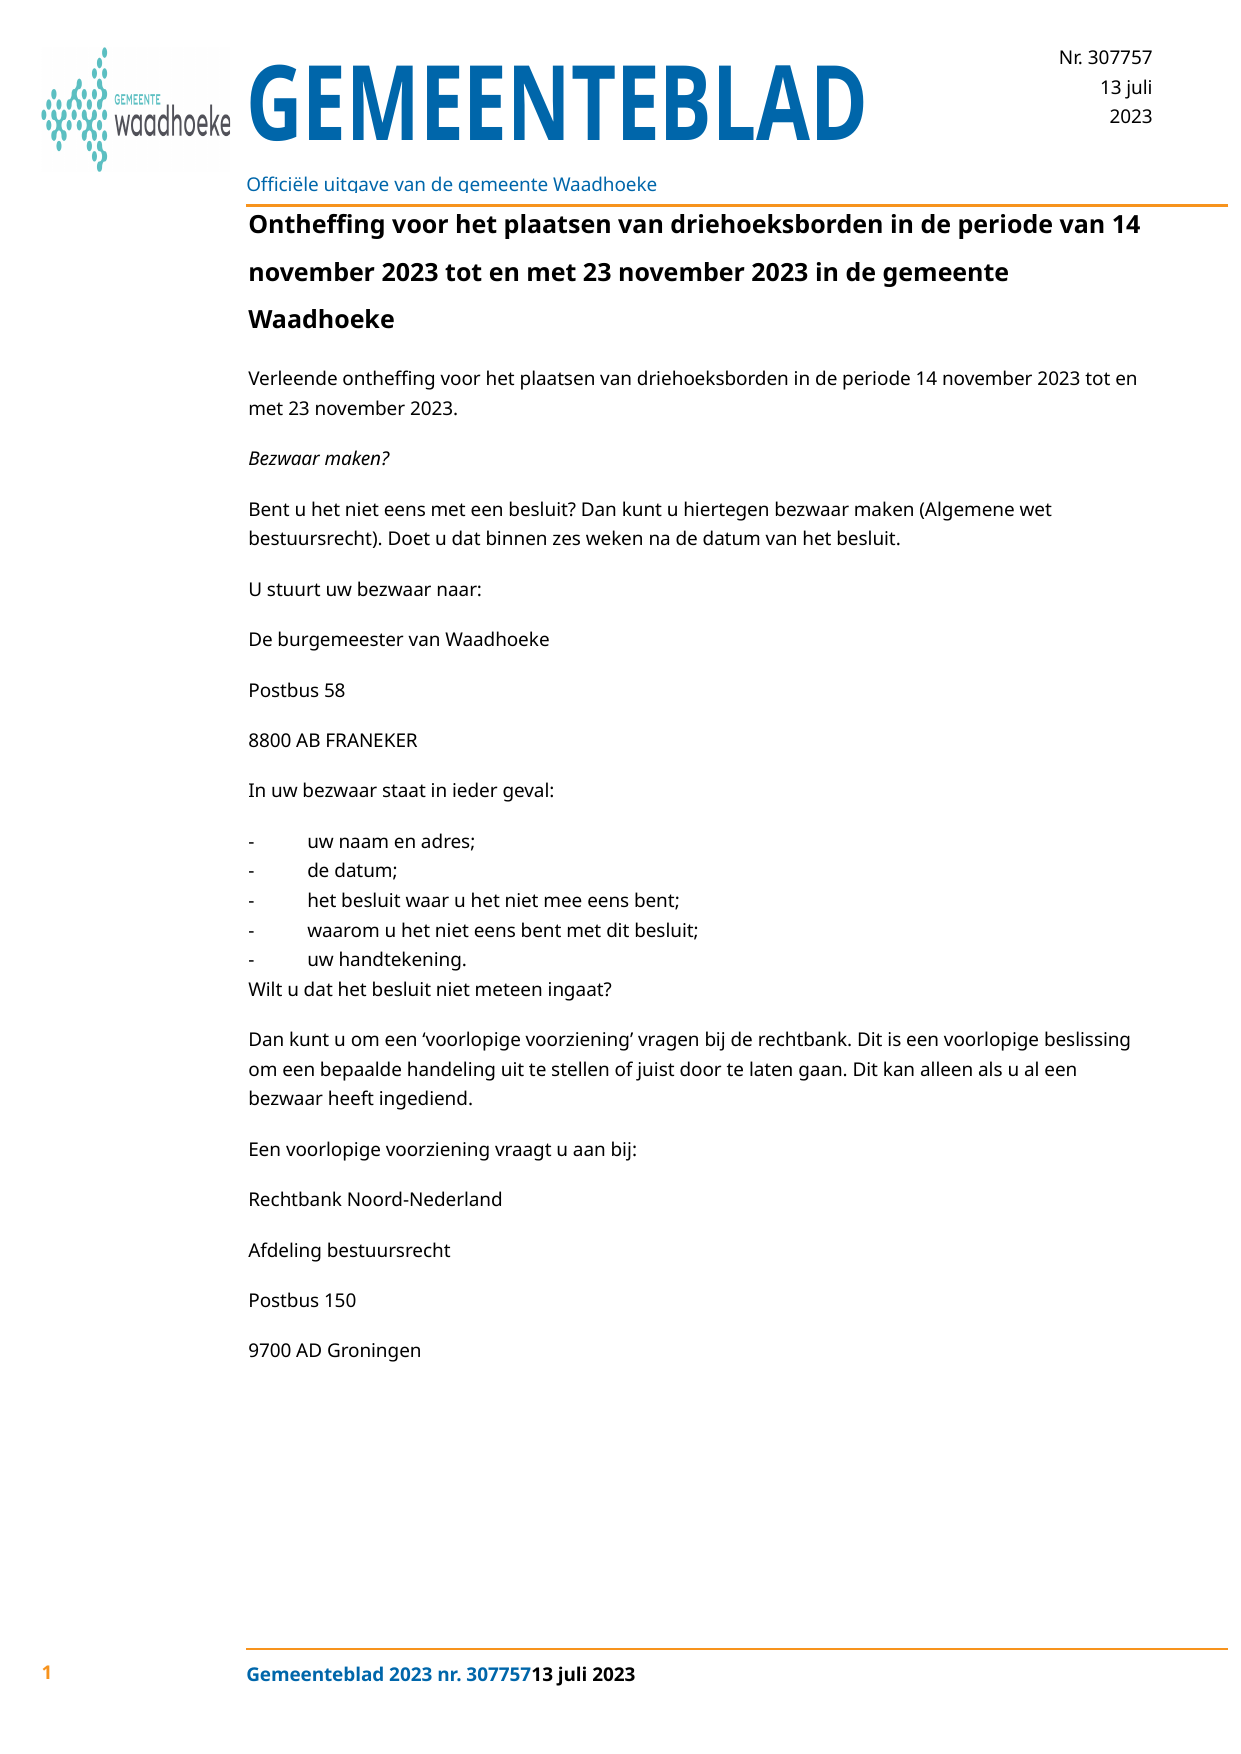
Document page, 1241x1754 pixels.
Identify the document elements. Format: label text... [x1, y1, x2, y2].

list uw naam en adres; [248, 828, 1152, 854]
text Een voorlopige voorziening vraagt u aan bij: [248, 1136, 1152, 1162]
text Postbus 150 [248, 1287, 1152, 1313]
text Dan kunt u om een ‘voorlopige voorziening’ vragen bij de rechtbank. Dit is een voorlopige beslissing om een bepaalde handeling uit te stellen of juist door te laten gaan. Dit kan alleen als u al een bezwaar heeft ingediend. [248, 1026, 1152, 1111]
text Rechtbank Noord-Nederland [248, 1186, 1152, 1212]
text Verleende ontheffing voor het plaatsen van driehoeksborden in de periode 14 november 2023 tot en met 23 november 2023. [248, 366, 1152, 421]
text De burgemeester van Waadhoeke [248, 626, 1152, 652]
list het besluit waar u het niet mee eens bent; [248, 887, 1152, 913]
text Wilt u dat het besluit niet meteen ingaat? [248, 976, 1152, 1002]
text U stuurt uw bezwaar naar: [248, 576, 1152, 602]
text Postbus 58 [248, 677, 1152, 702]
list waarom u het niet eens bent met dit besluit; [248, 917, 1152, 942]
picture [41, 47, 231, 172]
list uw handtekening. [248, 946, 1152, 972]
text Ontheffing voor het plaatsen van driehoeksborden in de periode van 14 november 2023 tot en met 23 november 2023 in de gemeente Waadhoeke [248, 207, 1152, 336]
list de datum; [248, 858, 1152, 883]
text Afdeling bestuursrecht [248, 1237, 1152, 1262]
text 8800 AB FRANEKER [248, 727, 1152, 753]
text Bezwaar maken? [248, 446, 1152, 471]
text In uw bezwaar staat in ieder geval: [248, 778, 1152, 803]
text Bent u het niet eens met een besluit? Dan kunt u hiertegen bezwaar maken (Algemene wet bestuursrecht). Doet u dat binnen zes weken na de datum van het besluit. [248, 496, 1152, 551]
text 9700 AD Groningen [248, 1338, 1152, 1363]
